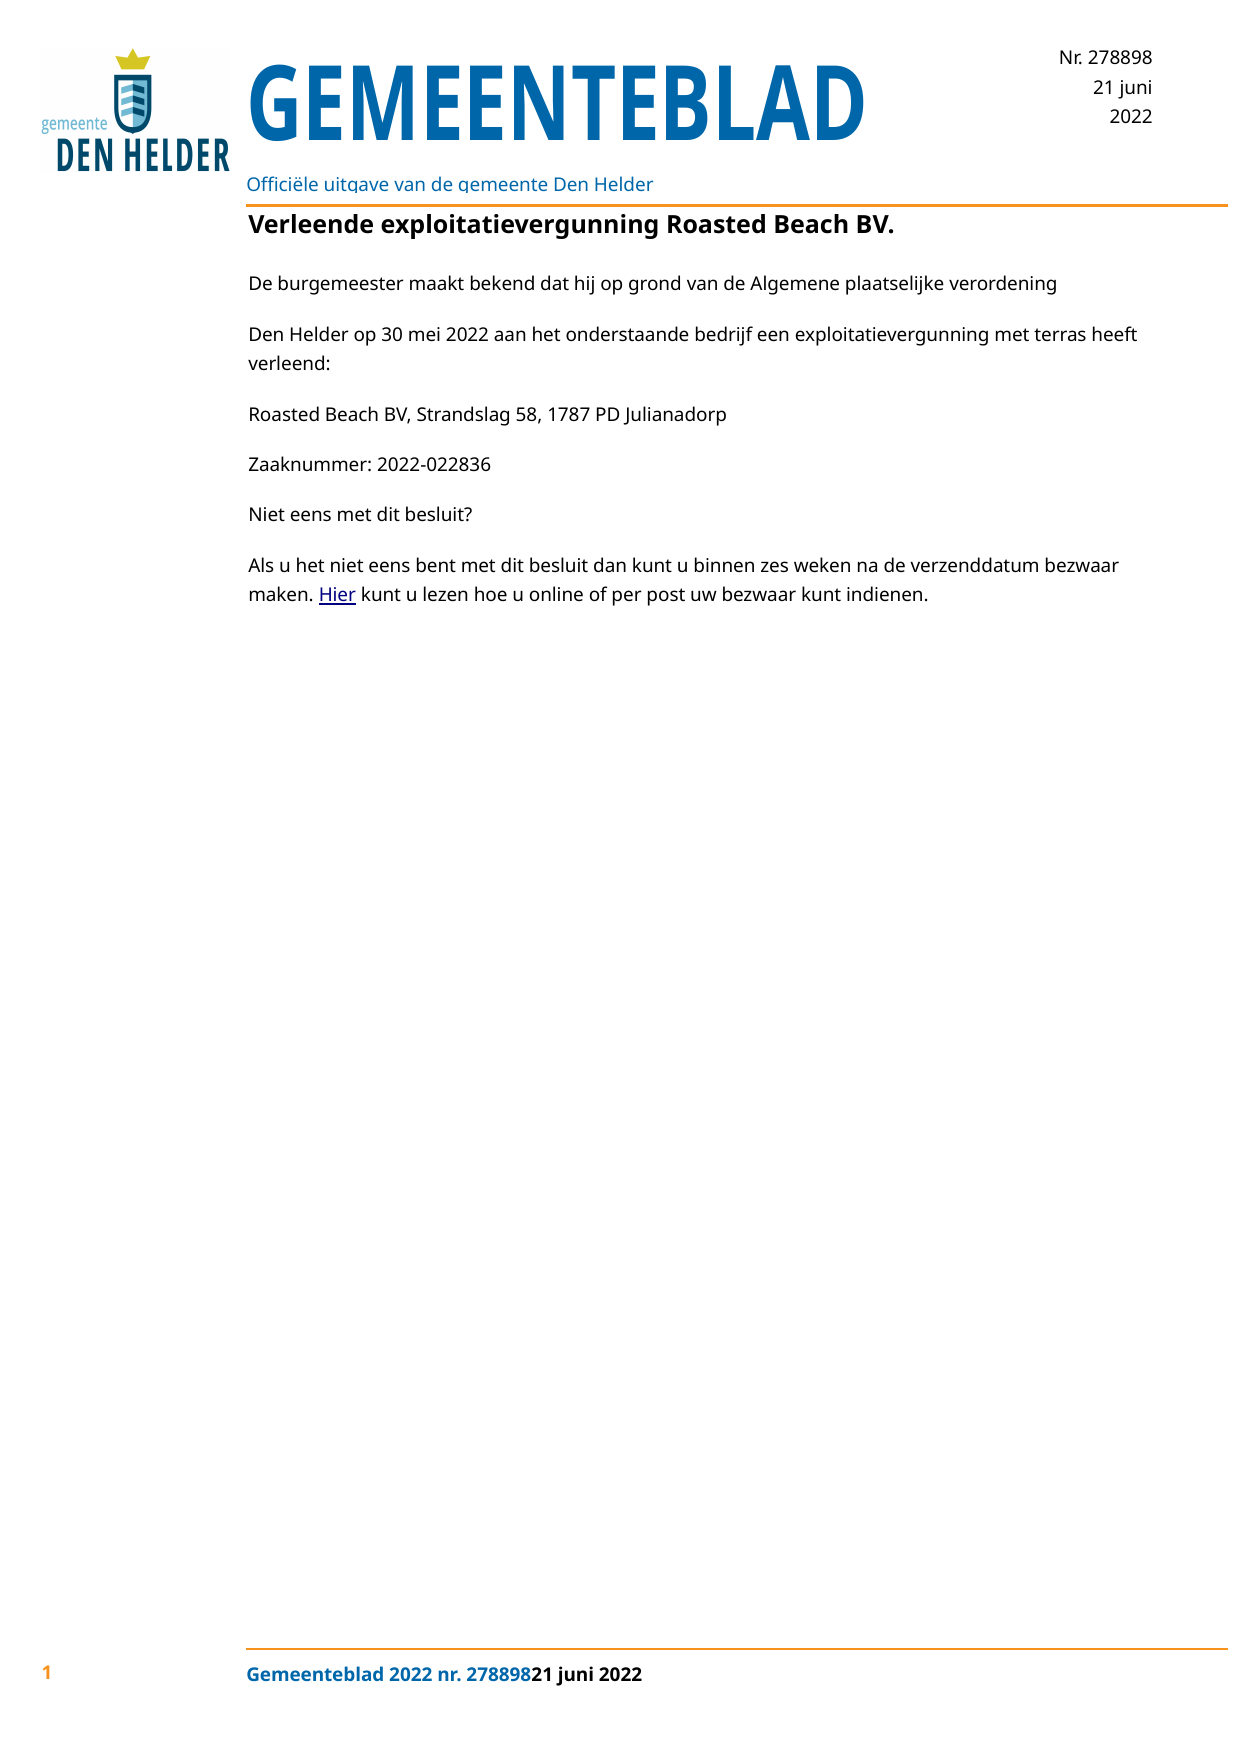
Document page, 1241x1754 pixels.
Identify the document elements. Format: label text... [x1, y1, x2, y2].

picture [63, 144, 68, 165]
picture [220, 160, 224, 172]
text Den Helder op 30 mei 2022 aan het onderstaande bedrijf een exploitatievergunning met terras heeft verleend: [248, 321, 1152, 376]
text Zaaknummer: 2022-022836 [248, 451, 1152, 477]
picture [182, 144, 187, 165]
text Niet eens met dit besluit? [248, 502, 1152, 527]
text Roasted Beach BV, Strandslag 58, 1787 PD Julianadorp [248, 401, 1152, 426]
text Als u het niet eens bent met dit besluit dan kunt u binnen zes weken na de verzenddatum bezwaar maken. Hier kunt u lezen hoe u online of per post uw bezwaar kunt indienen. [248, 552, 1152, 607]
text Verleende exploitatievergunning Roasted Beach BV. [248, 207, 1152, 241]
text De burgemeester maakt bekend dat hij op grond van de Algemene plaatselijke verordening [248, 270, 1152, 296]
picture [100, 154, 106, 172]
picture [130, 157, 135, 172]
picture [41, 47, 231, 172]
